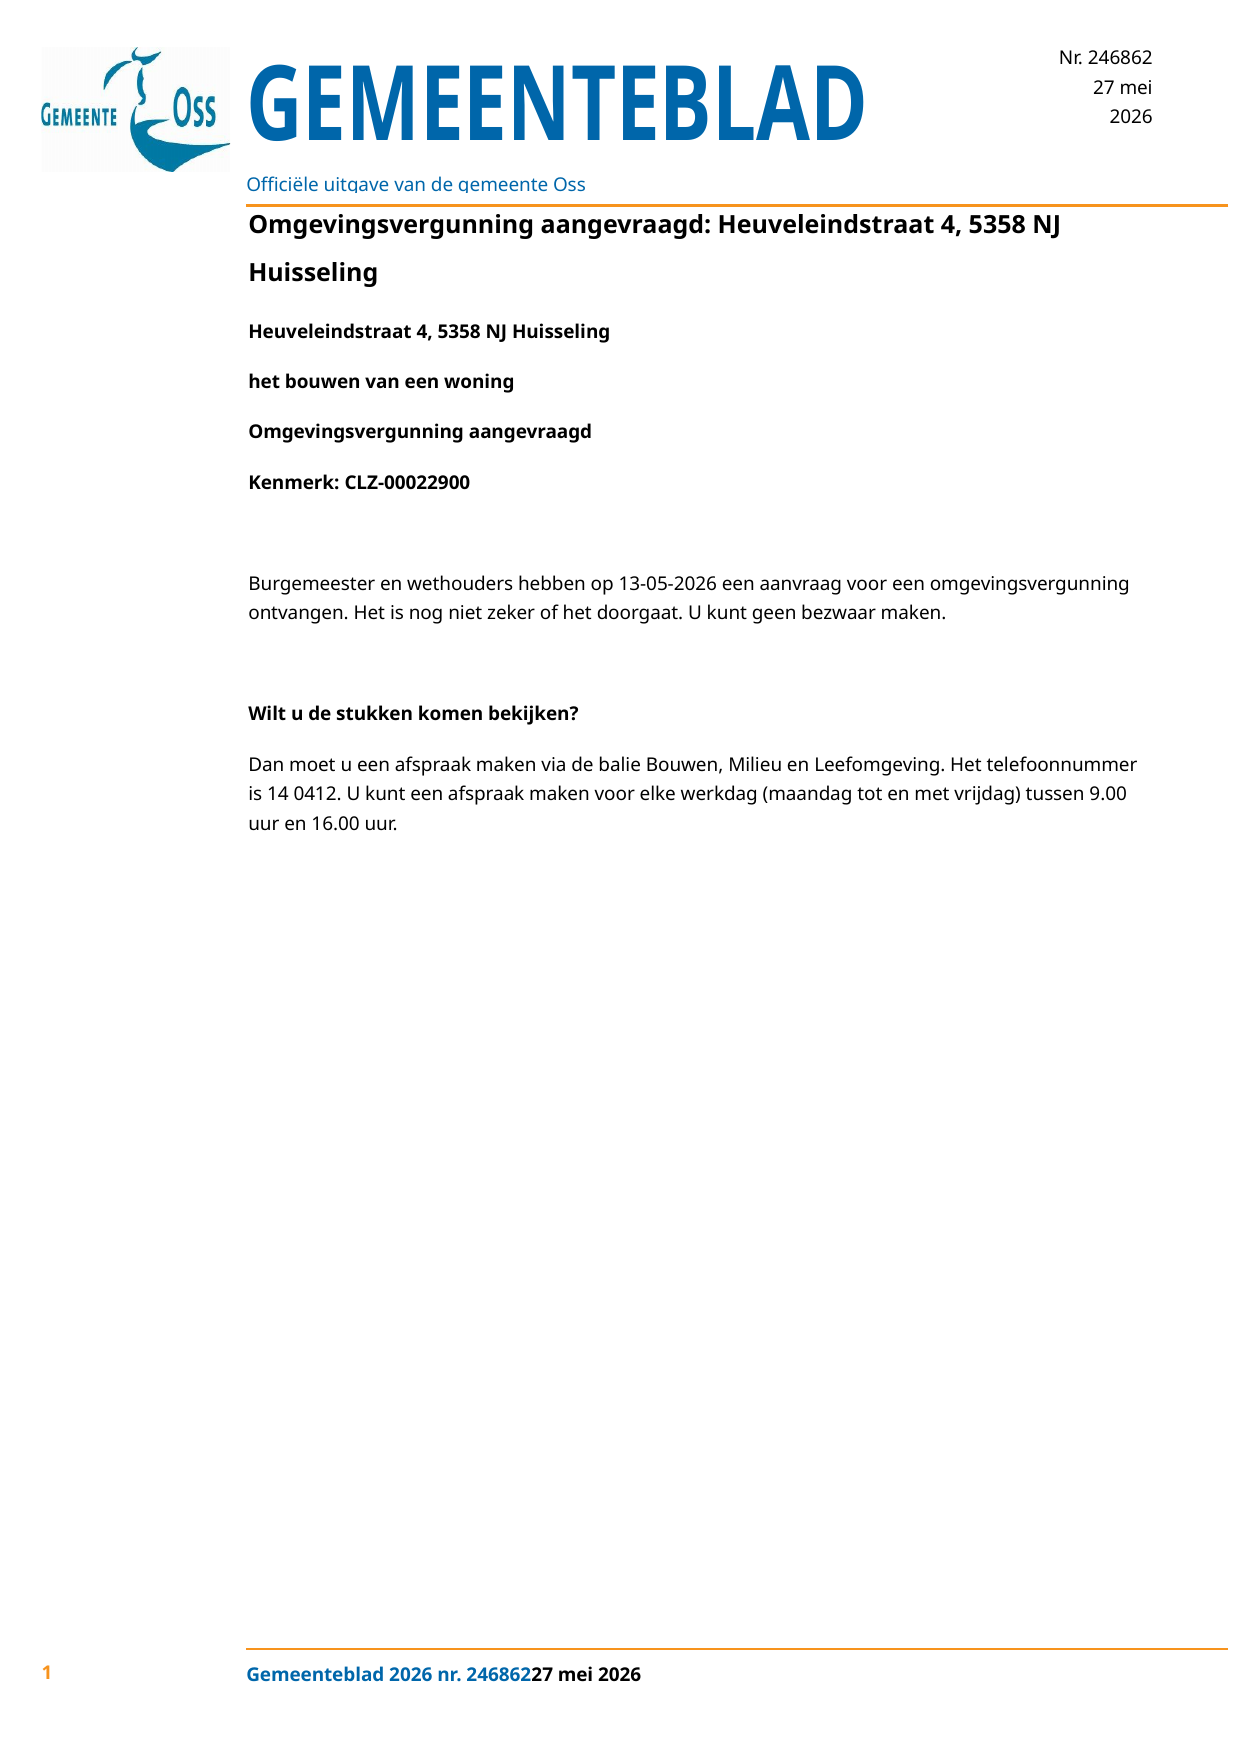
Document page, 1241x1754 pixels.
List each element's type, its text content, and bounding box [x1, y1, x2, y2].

picture [41, 47, 231, 172]
text Heuveleindstraat 4, 5358 NJ Huisseling [248, 318, 1152, 344]
text Omgevingsvergunning aangevraagd: Heuveleindstraat 4, 5358 NJ Huisseling [248, 207, 1152, 288]
text Kenmerk: CLZ-00022900 [248, 469, 1152, 495]
text Wilt u de stukken komen bekijken? [248, 700, 1152, 726]
text het bouwen van een woning [248, 368, 1152, 394]
text Burgemeester en wethouders hebben op 13-05-2026 een aanvraag voor een omgevingsvergunning ontvangen. Het is nog niet zeker of het doorgaat. U kunt geen bezwaar maken. [248, 570, 1152, 625]
text Dan moet u een afspraak maken via de balie Bouwen, Milieu en Leefomgeving. Het telefoonnummer is 14 0412. U kunt een afspraak maken voor elke werkdag (maandag tot en met vrijdag) tussen 9.00 uur en 16.00 uur. [248, 751, 1152, 836]
text Omgevingsvergunning aangevraagd [248, 419, 1152, 444]
